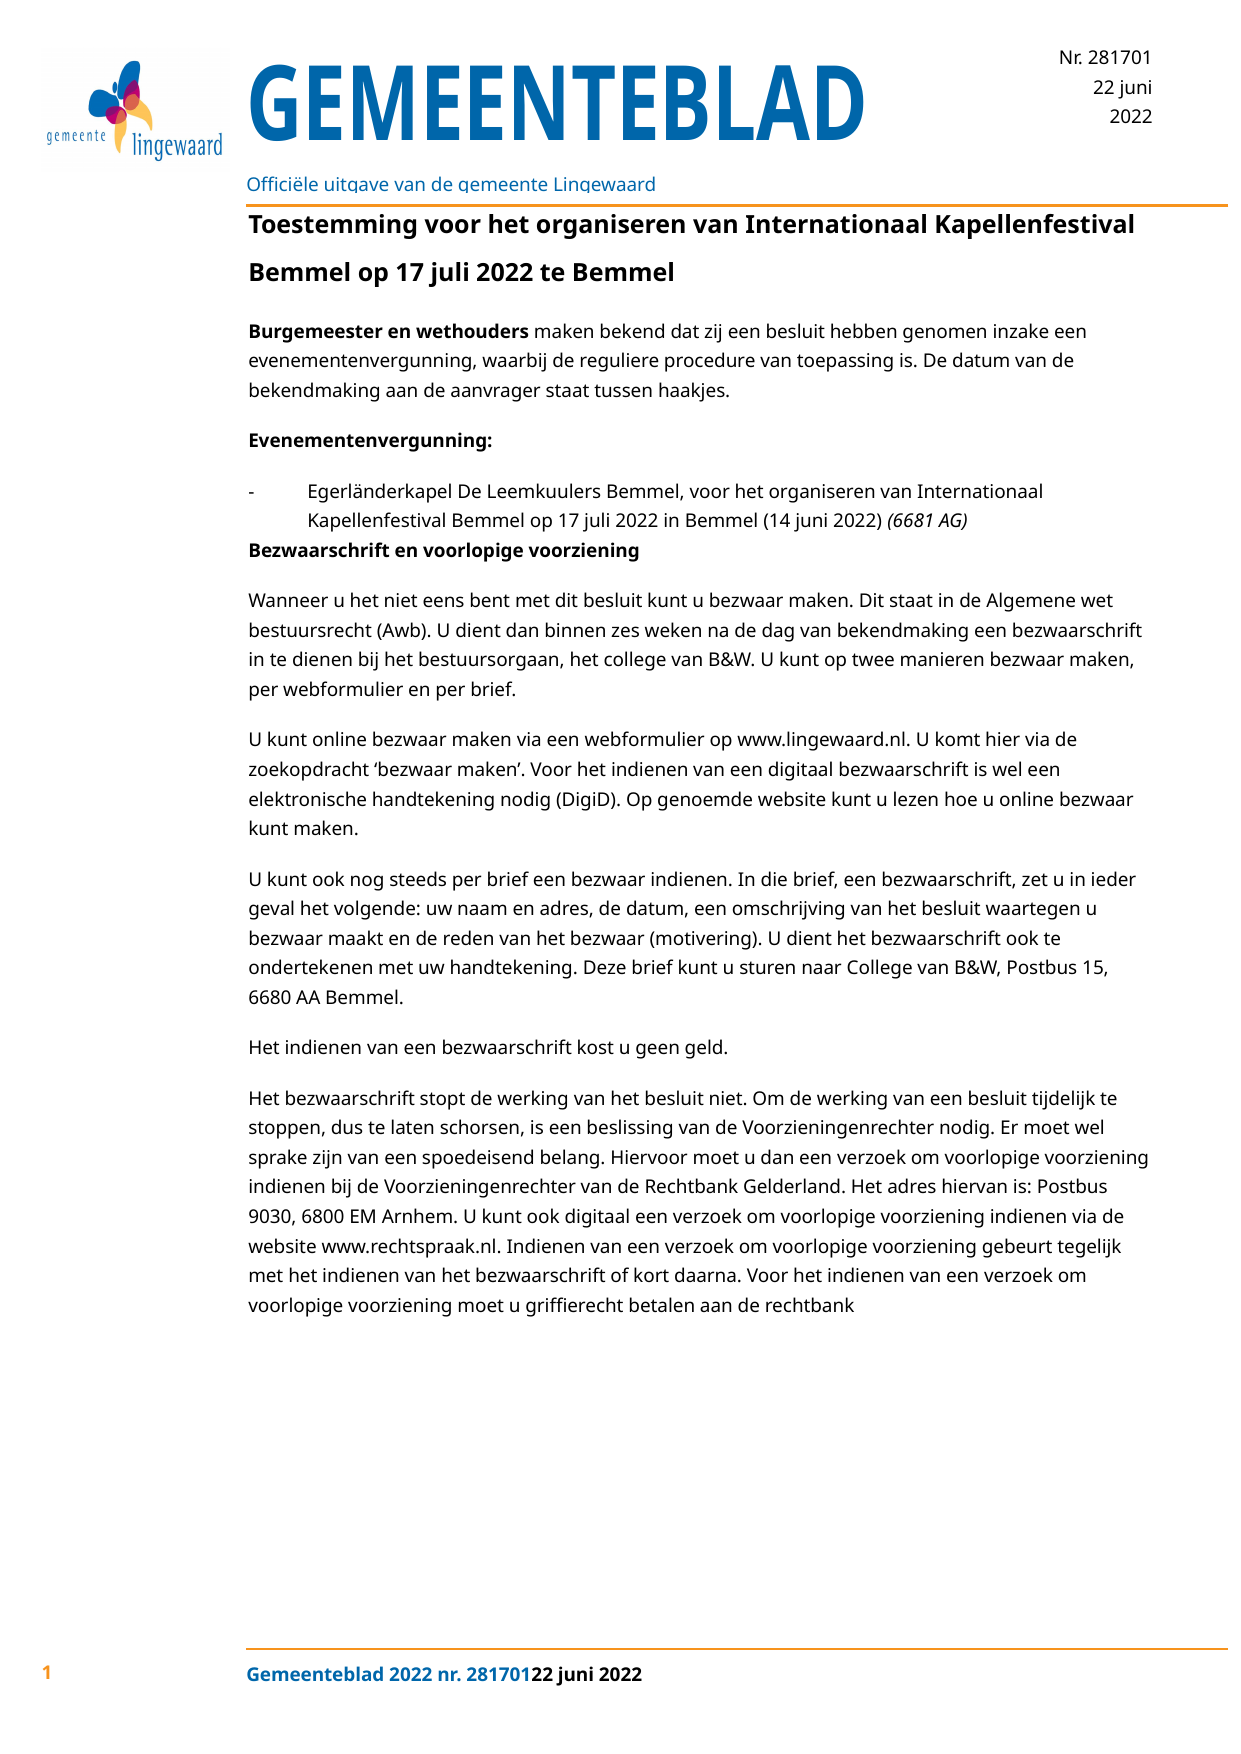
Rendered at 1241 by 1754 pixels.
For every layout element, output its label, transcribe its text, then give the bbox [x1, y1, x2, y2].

picture [41, 47, 231, 172]
text Wanneer u het niet eens bent met dit besluit kunt u bezwaar maken. Dit staat in de Algemene wet bestuursrecht (Awb). U dient dan binnen zes weken na de dag van bekendmaking een bezwaarschrift in te dienen bij het bestuursorgaan, het college van B&W. U kunt op twee manieren bezwaar maken, per webformulier en per brief. [248, 587, 1152, 702]
text U kunt online bezwaar maken via een webformulier op www.lingewaard.nl. U komt hier via de zoekopdracht ‘bezwaar maken’. Voor het indienen van een digitaal bezwaarschrift is wel een elektronische handtekening nodig (DigiD). Op genoemde website kunt u lezen hoe u online bezwaar kunt maken. [248, 727, 1152, 841]
text Burgemeester en wethouders maken bekend dat zij een besluit hebben genomen inzake een evenementenvergunning, waarbij de reguliere procedure van toepassing is. De datum van de bekendmaking aan de aanvrager staat tussen haakjes. [248, 318, 1152, 403]
text U kunt ook nog steeds per brief een bezwaar indienen. In die brief, een bezwaarschrift, zet u in ieder geval het volgende: uw naam en adres, de datum, een omschrijving van het besluit waartegen u bezwaar maakt en de reden van het bezwaar (motivering). U dient het bezwaarschrift ook te ondertekenen met uw handtekening. Deze brief kunt u sturen naar College van B&W, Postbus 15, 6680 AA Bemmel. [248, 866, 1152, 1010]
text Evenementenvergunning: [248, 427, 1152, 453]
text Het bezwaarschrift stopt de werking van het besluit niet. Om de werking van een besluit tijdelijk te stoppen, dus te laten schorsen, is een beslissing van de Voorzieningenrechter nodig. Er moet wel sprake zijn van een spoedeisend belang. Hiervoor moet u dan een verzoek om voorlopige voorziening indienen bij de Voorzieningenrechter van de Rechtbank Gelderland. Het adres hiervan is: Postbus 9030, 6800 EM Arnhem. U kunt ook digitaal een verzoek om voorlopige voorziening indienen via de website www.rechtspraak.nl. Indienen van een verzoek om voorlopige voorziening gebeurt tegelijk met het indienen van het bezwaarschrift of kort daarna. Voor het indienen van een verzoek om voorlopige voorziening moet u griffierecht betalen aan de rechtbank [248, 1085, 1152, 1318]
list Egerländerkapel De Leemkuulers Bemmel, voor het organiseren van Internationaal Kapellenfestival Bemmel op 17 juli 2022 in Bemmel (14 juni 2022) (6681 AG) [248, 478, 1152, 533]
text Bezwaarschrift en voorlopige voorziening [248, 537, 1152, 563]
text Toestemming voor het organiseren van Internationaal Kapellenfestival Bemmel op 17 juli 2022 te Bemmel [248, 207, 1152, 288]
text Het indienen van een bezwaarschrift kost u geen geld. [248, 1034, 1152, 1060]
